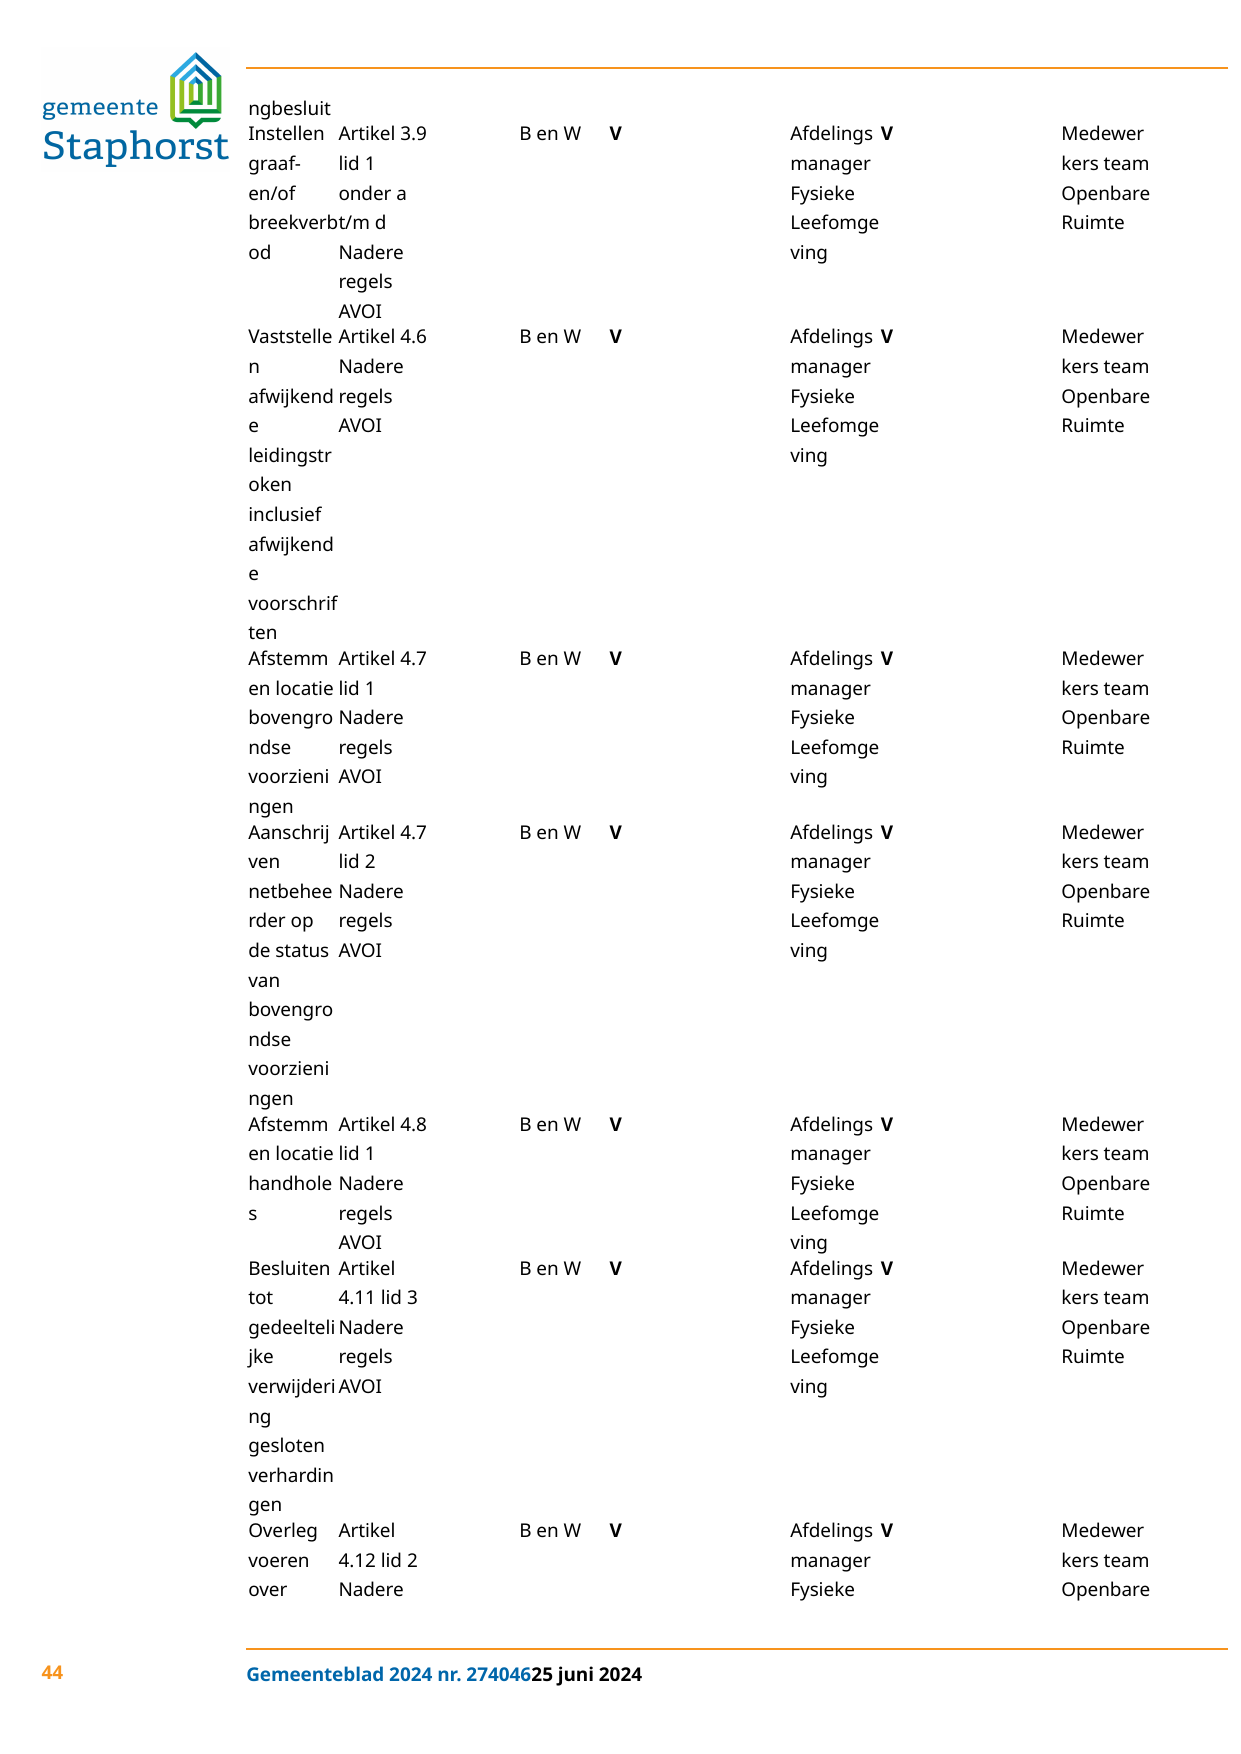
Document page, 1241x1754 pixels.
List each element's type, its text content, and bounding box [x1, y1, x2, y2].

table_cell Medewerkers team Openbare Ruimte [1061, 121, 1152, 324]
table_cell V [609, 1518, 700, 1602]
table_cell V [881, 1255, 971, 1517]
table_cell B en W [519, 324, 609, 645]
table_cell [338, 95, 429, 121]
table_cell Medewerkers team Openbare Ruimte [1061, 645, 1152, 819]
table_cell Besluiten tot gedeeltelijke verwijdering gesloten verhardingen [248, 1255, 338, 1517]
table_cell [700, 1255, 790, 1517]
table_cell ngbesluit [248, 95, 338, 121]
table_cell [429, 1255, 519, 1517]
table_cell Artikel 4.7 lid 1 Nadere regels AVOI [338, 645, 429, 819]
table_cell B en W [519, 121, 609, 324]
table_cell V [881, 1518, 971, 1602]
table_cell [429, 1111, 519, 1255]
table_cell Overleg voeren over [248, 1518, 338, 1602]
table_cell Afstemmen locatie bovengrondse voorzieningen [248, 645, 338, 819]
table_cell Artikel 3.9 lid 1 onder a t/m d Nadere regels AVOI [338, 121, 429, 324]
table_cell [790, 95, 881, 121]
table_cell Afdelingsmanager Fysieke Leefomgeving [790, 1255, 881, 1517]
table_cell [700, 324, 790, 645]
table_cell [700, 819, 790, 1111]
table_cell [429, 95, 519, 121]
table_cell Afdelingsmanager Fysieke Leefomgeving [790, 645, 881, 819]
table_cell [429, 324, 519, 645]
table_cell Afdelingsmanager Fysieke Leefomgeving [790, 324, 881, 645]
table_cell [429, 645, 519, 819]
table_cell B en W [519, 819, 609, 1111]
table_cell [971, 819, 1061, 1111]
table_cell V [609, 324, 700, 645]
table_cell [700, 1111, 790, 1255]
table_cell Aanschrijven netbeheerder op de status van bovengrondse voorzieningen [248, 819, 338, 1111]
table_cell [881, 95, 971, 121]
table_cell B en W [519, 645, 609, 819]
table_cell [971, 95, 1061, 121]
table_cell V [609, 819, 700, 1111]
table_cell Instellen graaf- en/of breekverbod [248, 121, 338, 324]
table_cell [700, 1518, 790, 1602]
table_cell [429, 1518, 519, 1602]
table_cell [971, 1518, 1061, 1602]
table_cell [429, 819, 519, 1111]
table_cell V [881, 1111, 971, 1255]
table_cell V [881, 819, 971, 1111]
picture [41, 47, 231, 172]
table_cell Vaststellen afwijkende leidingstroken inclusief afwijkende voorschriften [248, 324, 338, 645]
table_cell [700, 95, 790, 121]
table_cell Artikel 4.11 lid 3 Nadere regels AVOI [338, 1255, 429, 1517]
table_cell Medewerkers team Openbare [1061, 1518, 1152, 1602]
table_cell [609, 95, 700, 121]
table_cell [971, 645, 1061, 819]
table_cell [971, 121, 1061, 324]
table_cell B en W [519, 1518, 609, 1602]
table_cell V [609, 1111, 700, 1255]
table_cell [700, 121, 790, 324]
table_cell V [881, 121, 971, 324]
table_cell V [609, 645, 700, 819]
table_cell Artikel 4.12 lid 2 Nadere [338, 1518, 429, 1602]
table_cell [971, 1111, 1061, 1255]
table_cell B en W [519, 1111, 609, 1255]
table_cell V [881, 324, 971, 645]
table_cell V [881, 645, 971, 819]
table_cell V [609, 121, 700, 324]
table_cell [971, 324, 1061, 645]
table_cell [1061, 95, 1152, 121]
table_cell Afdelingsmanager Fysieke [790, 1518, 881, 1602]
table_cell [519, 95, 609, 121]
table_cell Medewerkers team Openbare Ruimte [1061, 324, 1152, 645]
table_cell Artikel 4.8 lid 1 Nadere regels AVOI [338, 1111, 429, 1255]
table_cell Afdelingsmanager Fysieke Leefomgeving [790, 1111, 881, 1255]
table_cell V [609, 1255, 700, 1517]
table_cell [700, 645, 790, 819]
table_cell [429, 121, 519, 324]
table_cell Afstemmen locatie handholes [248, 1111, 338, 1255]
table_cell Artikel 4.6 Nadere regels AVOI [338, 324, 429, 645]
table_cell Artikel 4.7 lid 2 Nadere regels AVOI [338, 819, 429, 1111]
table_cell Medewerkers team Openbare Ruimte [1061, 1255, 1152, 1517]
table_cell Afdelingsmanager Fysieke Leefomgeving [790, 121, 881, 324]
table_cell Medewerkers team Openbare Ruimte [1061, 1111, 1152, 1255]
table_cell B en W [519, 1255, 609, 1517]
table_cell Afdelingsmanager Fysieke Leefomgeving [790, 819, 881, 1111]
table_cell [971, 1255, 1061, 1517]
table_cell Medewerkers team Openbare Ruimte [1061, 819, 1152, 1111]
